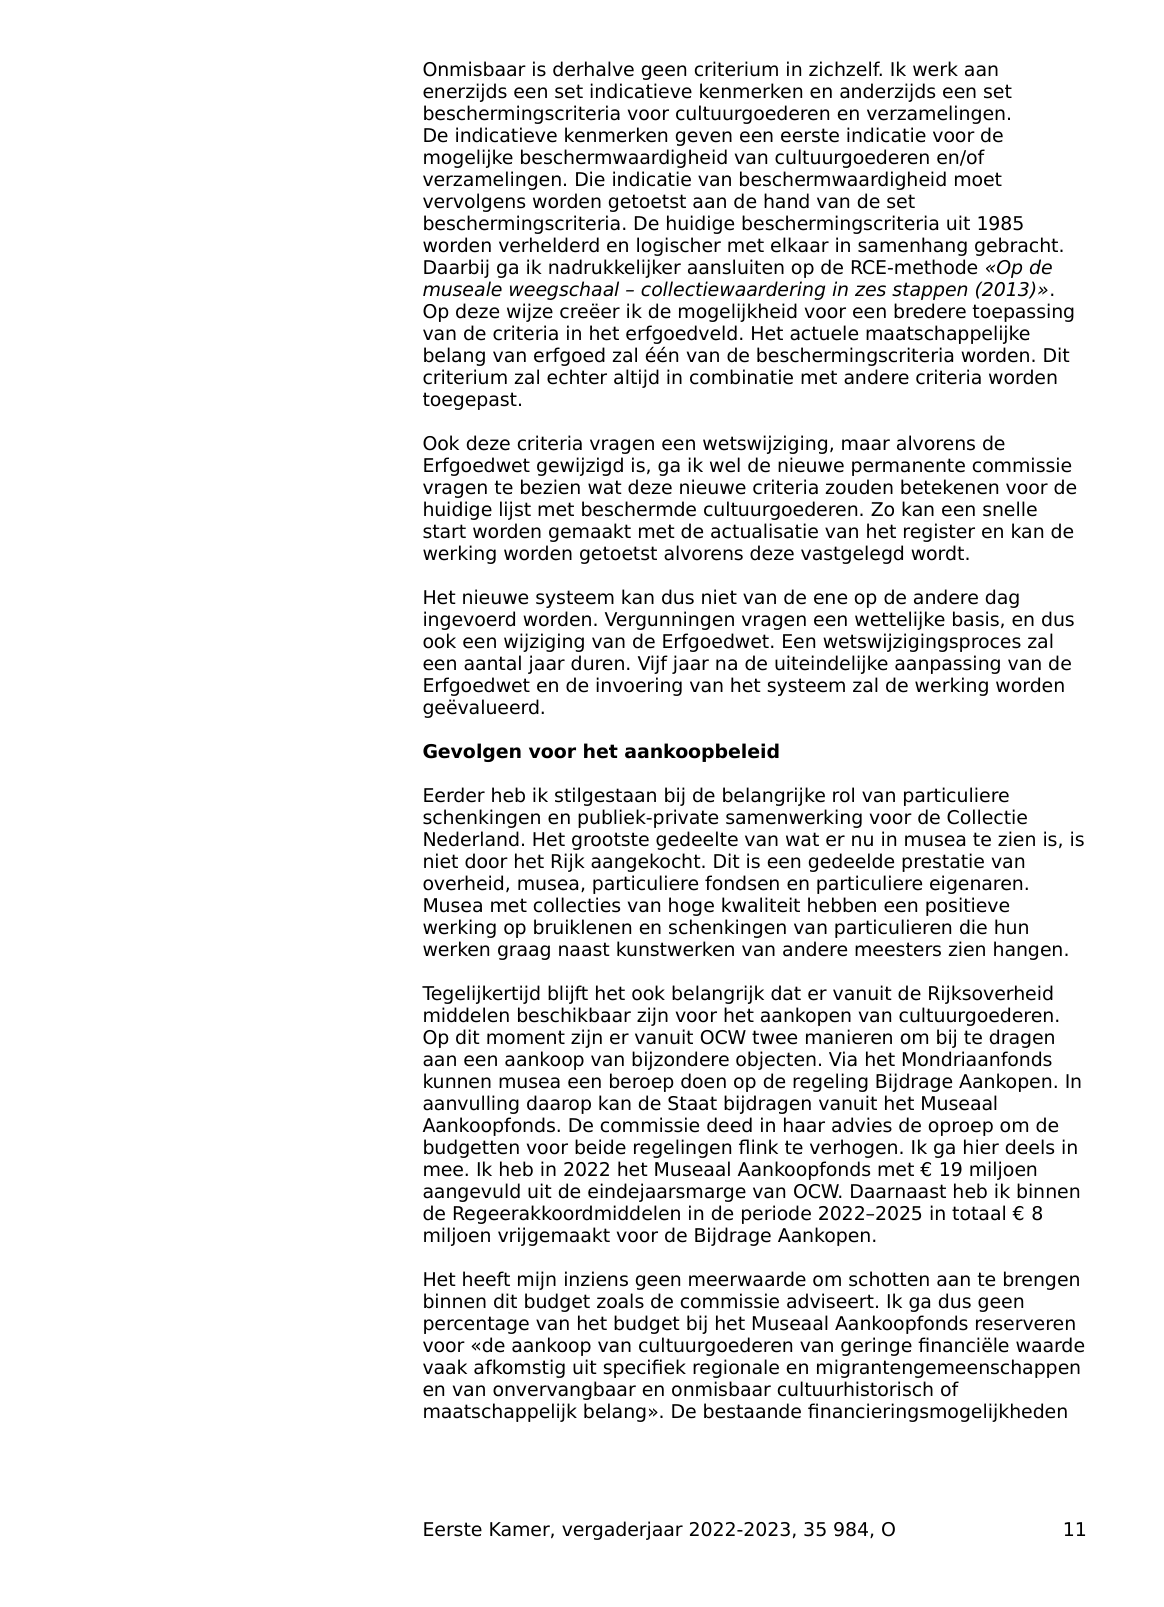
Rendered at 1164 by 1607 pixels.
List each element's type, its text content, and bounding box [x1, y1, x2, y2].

text Het heeft mijn inziens geen meerwaarde om schotten aan te brengen binnen dit budget zoals de commissie adviseert. Ik ga dus geen percentage van het budget bij het Museaal Aankoopfonds reserveren voor «de aankoop van cultuurgoederen van geringe financiële waarde vaak afkomstig uit specifiek regionale en migrantengemeenschappen en van onvervangbaar en onmisbaar cultuurhistorisch of maatschappelijk belang». De bestaande financieringsmogelijkheden [422, 1269, 1087, 1423]
text Eerder heb ik stilgestaan bij de belangrijke rol van particuliere schenkingen en publiek-private samenwerking voor de Collectie Nederland. Het grootste gedeelte van wat er nu in musea te zien is, is niet door het Rijk aangekocht. Dit is een gedeelde prestatie van overheid, musea, particuliere fondsen en particuliere eigenaren. Musea met collecties van hoge kwaliteit hebben een positieve werking op bruiklenen en schenkingen van particulieren die hun werken graag naast kunstwerken van andere meesters zien hangen. [422, 785, 1087, 961]
text Ook deze criteria vragen een wetswijziging, maar alvorens de Erfgoedwet gewijzigd is, ga ik wel de nieuwe permanente commissie vragen te bezien wat deze nieuwe criteria zouden betekenen voor de huidige lijst met beschermde cultuurgoederen. Zo kan een snelle start worden gemaakt met de actualisatie van het register en kan de werking worden getoetst alvorens deze vastgelegd wordt. [422, 433, 1087, 565]
text Onmisbaar is derhalve geen criterium in zichzelf. Ik werk aan enerzijds een set indicatieve kenmerken en anderzijds een set beschermingscriteria voor cultuurgoederen en verzamelingen. [422, 59, 1087, 125]
text Het nieuwe systeem kan dus niet van de ene op de andere dag ingevoerd worden. Vergunningen vragen een wettelijke basis, en dus ook een wijziging van de Erfgoedwet. Een wetswijzigingsproces zal een aantal jaar duren. Vijf jaar na de uiteindelijke aanpassing van de Erfgoedwet en de invoering van het systeem zal de werking worden geëvalueerd. [422, 587, 1087, 719]
subtitle Gevolgen voor het aankoopbeleid [422, 741, 1087, 763]
text De indicatieve kenmerken geven een eerste indicatie voor de mogelijke beschermwaardigheid van cultuurgoederen en/of verzamelingen. Die indicatie van beschermwaardigheid moet vervolgens worden getoetst aan de hand van de set beschermingscriteria. De huidige beschermingscriteria uit 1985 worden verhelderd en logischer met elkaar in samenhang gebracht. Daarbij ga ik nadrukkelijker aansluiten op de RCE-methode «Op de museale weegschaal – collectiewaardering in zes stappen (2013)». Op deze wijze creëer ik de mogelijkheid voor een bredere toepassing van de criteria in het erfgoedveld. Het actuele maatschappelijke belang van erfgoed zal één van de beschermingscriteria worden. Dit criterium zal echter altijd in combinatie met andere criteria worden toegepast. [422, 125, 1087, 411]
text Tegelijkertijd blijft het ook belangrijk dat er vanuit de Rijksoverheid middelen beschikbaar zijn voor het aankopen van cultuurgoederen. Op dit moment zijn er vanuit OCW twee manieren om bij te dragen aan een aankoop van bijzondere objecten. Via het Mondriaanfonds kunnen musea een beroep doen op de regeling Bijdrage Aankopen. In aanvulling daarop kan de Staat bijdragen vanuit het Museaal Aankoopfonds. De commissie deed in haar advies de oproep om de budgetten voor beide regelingen flink te verhogen. Ik ga hier deels in mee. Ik heb in 2022 het Museaal Aankoopfonds met € 19 miljoen aangevuld uit de eindejaarsmarge van OCW. Daarnaast heb ik binnen de Regeerakkoordmiddelen in de periode 2022–2025 in totaal € 8 miljoen vrijgemaakt voor de Bijdrage Aankopen. [422, 983, 1087, 1247]
